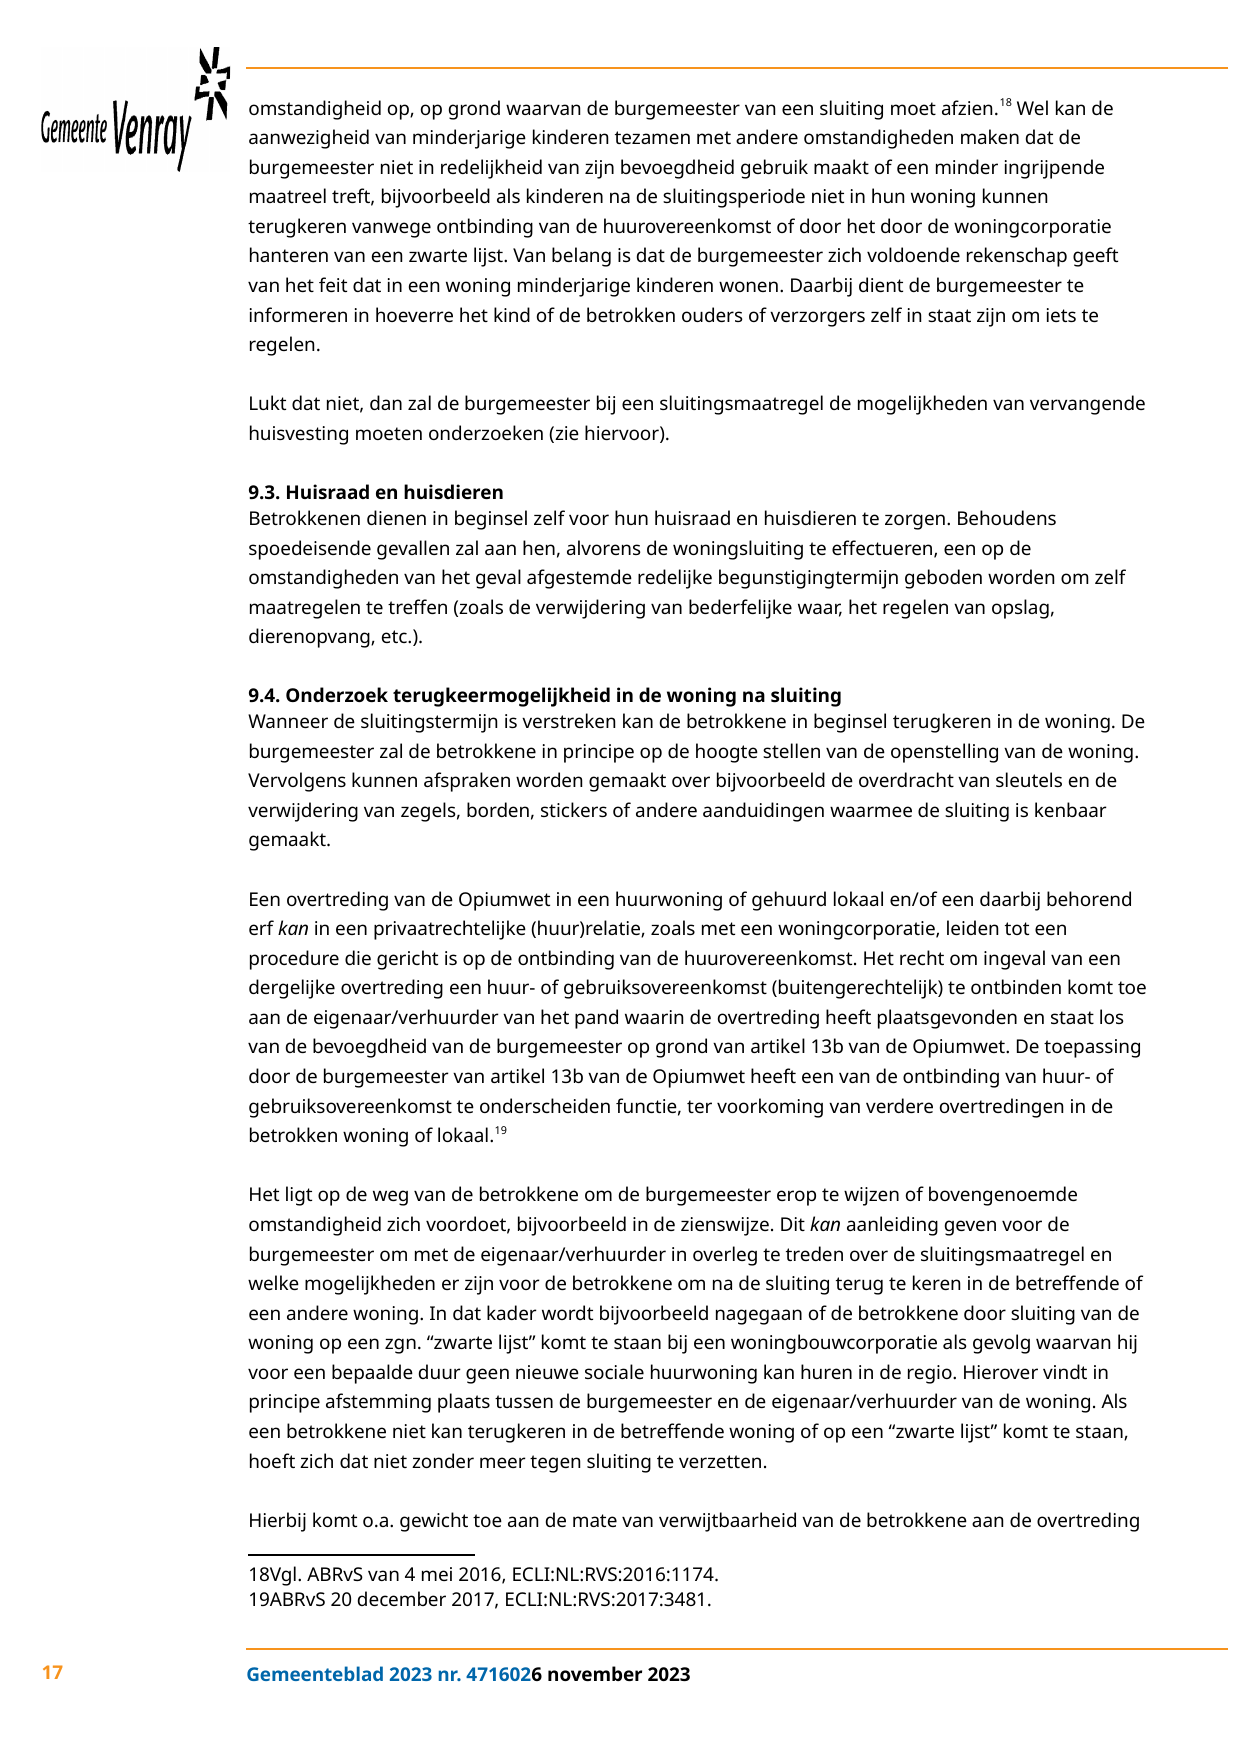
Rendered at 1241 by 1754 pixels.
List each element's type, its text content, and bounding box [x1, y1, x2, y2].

text 9.4. Onderzoek terugkeermogelijkheid in de woning na sluiting [248, 683, 1152, 708]
text Hierbij komt o.a. gewicht toe aan de mate van verwijtbaarheid van de betrokkene aan de overtreding [248, 1507, 1152, 1533]
picture [41, 47, 231, 172]
text ABRvS 20 december 2017, ECLI:NL:RVS:2017:3481. [248, 1586, 1152, 1612]
text Vgl. ABRvS van 4 mei 2016, ECLI:NL:RVS:2016:1174. [248, 1561, 1152, 1586]
text omstandigheid op, op grond waarvan de burgemeester van een sluiting moet afzien. Wel kan de aanwezigheid van minderjarige kinderen tezamen met andere omstandigheden maken dat de burgemeester niet in redelijkheid van zijn bevoegdheid gebruik maakt of een minder ingrijpende maatreel treft, bijvoorbeeld als kinderen na de sluitingsperiode niet in hun woning kunnen terugkeren vanwege ontbinding van de huurovereenkomst of door het door de woningcorporatie hanteren van een zwarte lijst. Van belang is dat de burgemeester zich voldoende rekenschap geeft van het feit dat in een woning minderjarige kinderen wonen. Daarbij dient de burgemeester te informeren in hoeverre het kind of de betrokken ouders of verzorgers zelf in staat zijn om iets te regelen. [248, 95, 1152, 357]
text Het ligt op de weg van de betrokkene om de burgemeester erop te wijzen of bovengenoemde omstandigheid zich voordoet, bijvoorbeeld in de zienswijze. Dit kan aanleiding geven voor de burgemeester om met de eigenaar/verhuurder in overleg te treden over de sluitingsmaatregel en welke mogelijkheden er zijn voor de betrokkene om na de sluiting terug te keren in de betreffende of een andere woning. In dat kader wordt bijvoorbeeld nagegaan of de betrokkene door sluiting van de woning op een zgn. “zwarte lijst” komt te staan bij een woningbouwcorporatie als gevolg waarvan hij voor een bepaalde duur geen nieuwe sociale huurwoning kan huren in de regio. Hierover vindt in principe afstemming plaats tussen de burgemeester en de eigenaar/verhuurder van de woning. Als een betrokkene niet kan terugkeren in de betreffende woning of op een “zwarte lijst” komt te staan, hoeft zich dat niet zonder meer tegen sluiting te verzetten. [248, 1182, 1152, 1474]
text Een overtreding van de Opiumwet in een huurwoning of gehuurd lokaal en/of een daarbij behorend erf kan in een privaatrechtelijke (huur)relatie, zoals met een woningcorporatie, leiden tot een procedure die gericht is op de ontbinding van de huurovereenkomst. Het recht om ingeval van een dergelijke overtreding een huur- of gebruiksovereenkomst (buitengerechtelijk) te ontbinden komt toe aan de eigenaar/verhuurder van het pand waarin de overtreding heeft plaatsgevonden en staat los van de bevoegdheid van de burgemeester op grond van artikel 13b van de Opiumwet. De toepassing door de burgemeester van artikel 13b van de Opiumwet heeft een van de ontbinding van huur- of gebruiksovereenkomst te onderscheiden functie, ter voorkoming van verdere overtredingen in de betrokken woning of lokaal. [248, 886, 1152, 1148]
text Wanneer de sluitingstermijn is verstreken kan de betrokkene in beginsel terugkeren in de woning. De burgemeester zal de betrokkene in principe op de hoogte stellen van de openstelling van de woning. Vervolgens kunnen afspraken worden gemaakt over bijvoorbeeld de overdracht van sleutels en de verwijdering van zegels, borden, stickers of andere aanduidingen waarmee de sluiting is kenbaar gemaakt. [248, 708, 1152, 852]
text 9.3. Huisraad en huisdieren [248, 479, 1152, 505]
text Betrokkenen dienen in beginsel zelf voor hun huisraad en huisdieren te zorgen. Behoudens spoedeisende gevallen zal aan hen, alvorens de woningsluiting te effectueren, een op de omstandigheden van het geval afgestemde redelijke begunstigingtermijn geboden worden om zelf maatregelen te treffen (zoals de verwijdering van bederfelijke waar, het regelen van opslag, dierenopvang, etc.). [248, 505, 1152, 649]
text Lukt dat niet, dan zal de burgemeester bij een sluitingsmaatregel de mogelijkheden van vervangende huisvesting moeten onderzoeken (zie hiervoor). [248, 391, 1152, 446]
